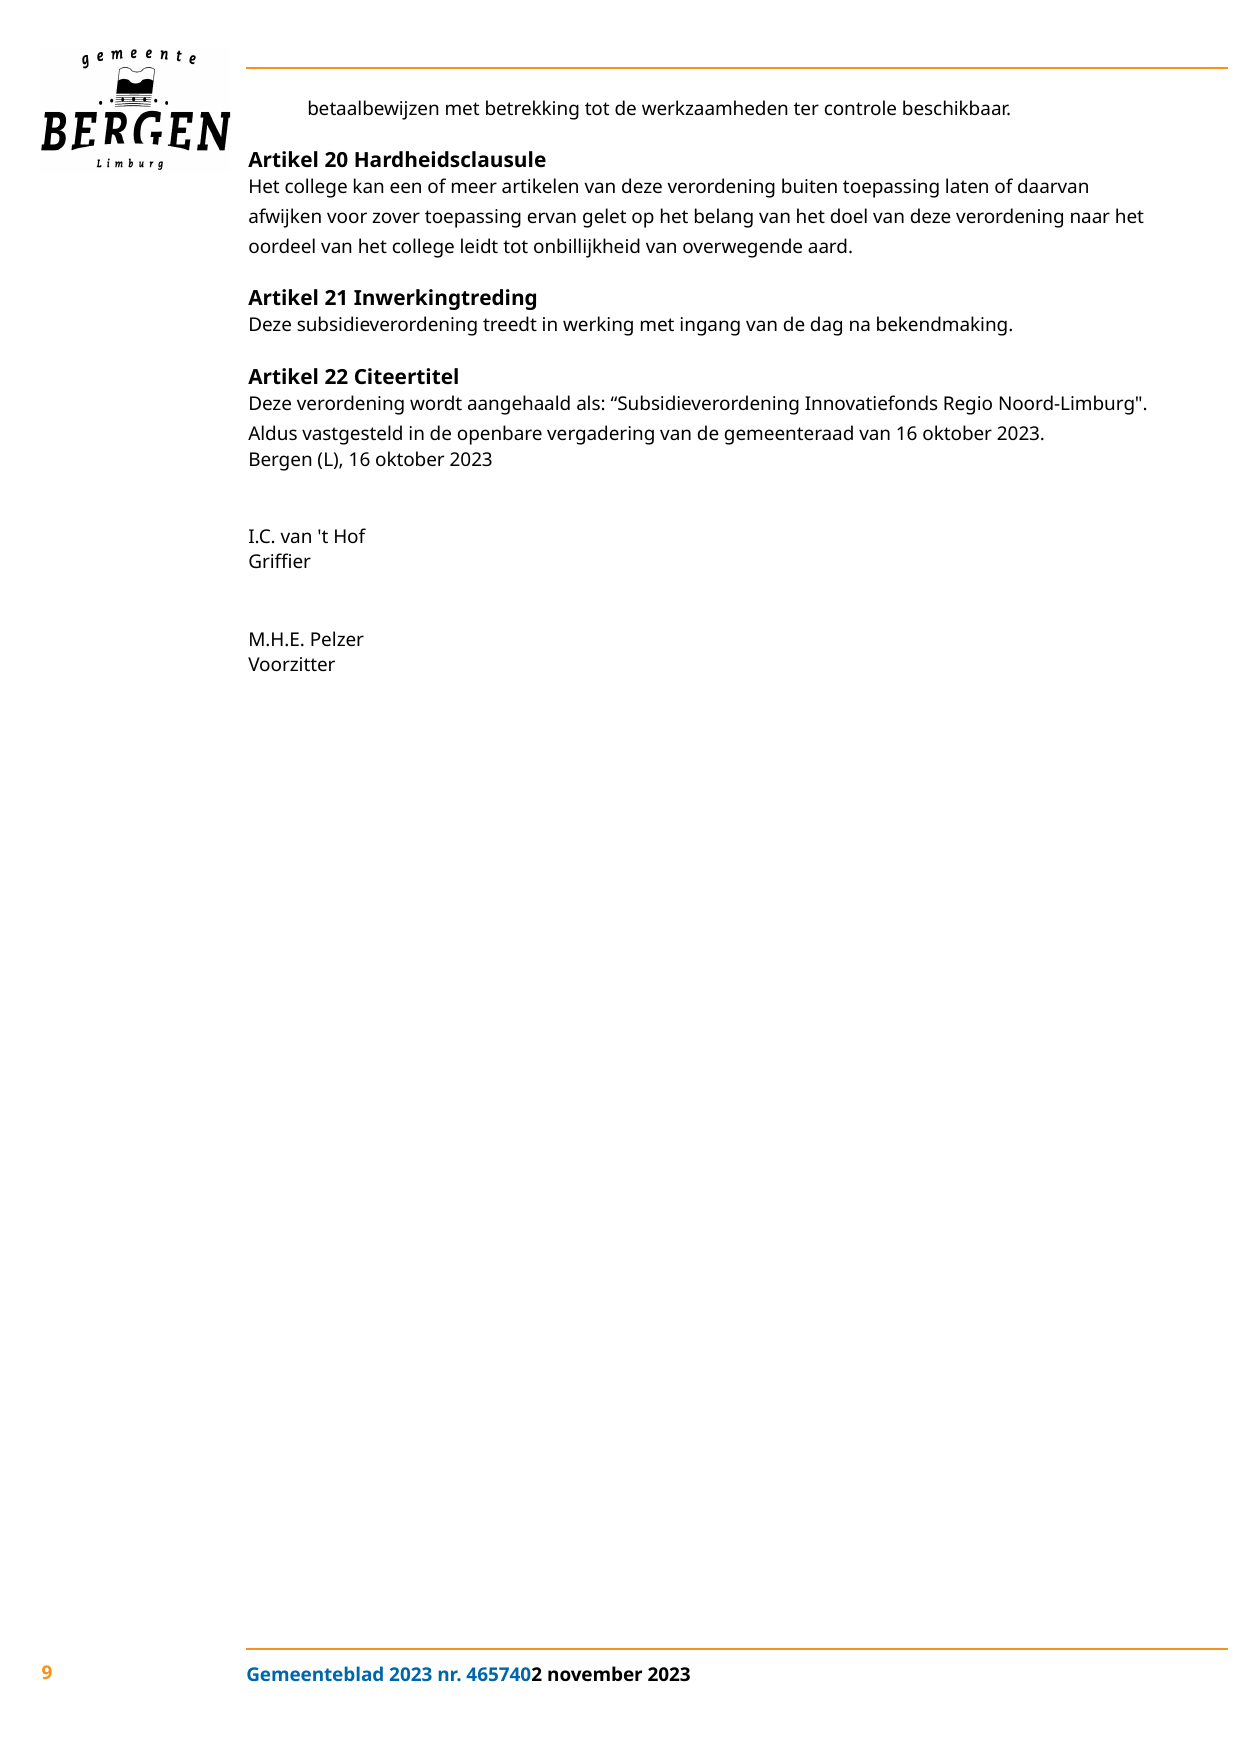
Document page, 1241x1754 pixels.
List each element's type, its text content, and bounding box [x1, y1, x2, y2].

text Griffier [248, 549, 1152, 574]
text Bergen (L), 16 oktober 2023 [248, 446, 1152, 472]
text I.C. van 't Hof [248, 523, 1152, 549]
text Voorzitter [248, 652, 1152, 677]
text Artikel 22 Citeertitel [248, 362, 1152, 391]
text Artikel 21 Inwerkingtreding [248, 283, 1152, 312]
text Deze subsidieverordening treedt in werking met ingang van de dag na bekendmaking. [248, 312, 1152, 337]
list betaalbewijzen met betrekking tot de werkzaamheden ter controle beschikbaar. [248, 95, 1152, 121]
text M.H.E. Pelzer [248, 626, 1152, 652]
picture [41, 47, 231, 172]
text Het college kan een of meer artikelen van deze verordening buiten toepassing laten of daarvan afwijken voor zover toepassing ervan gelet op het belang van het doel van deze verordening naar het oordeel van het college leidt tot onbillijkheid van overwegende aard. [248, 174, 1152, 258]
text Deze verordening wordt aangehaald als: “Subsidieverordening Innovatiefonds Regio Noord-Limburg". [248, 391, 1152, 416]
text Aldus vastgesteld in de openbare vergadering van de gemeenteraad van 16 oktober 2023. [248, 420, 1152, 446]
text Artikel 20 Hardheidsclausule [248, 145, 1152, 174]
